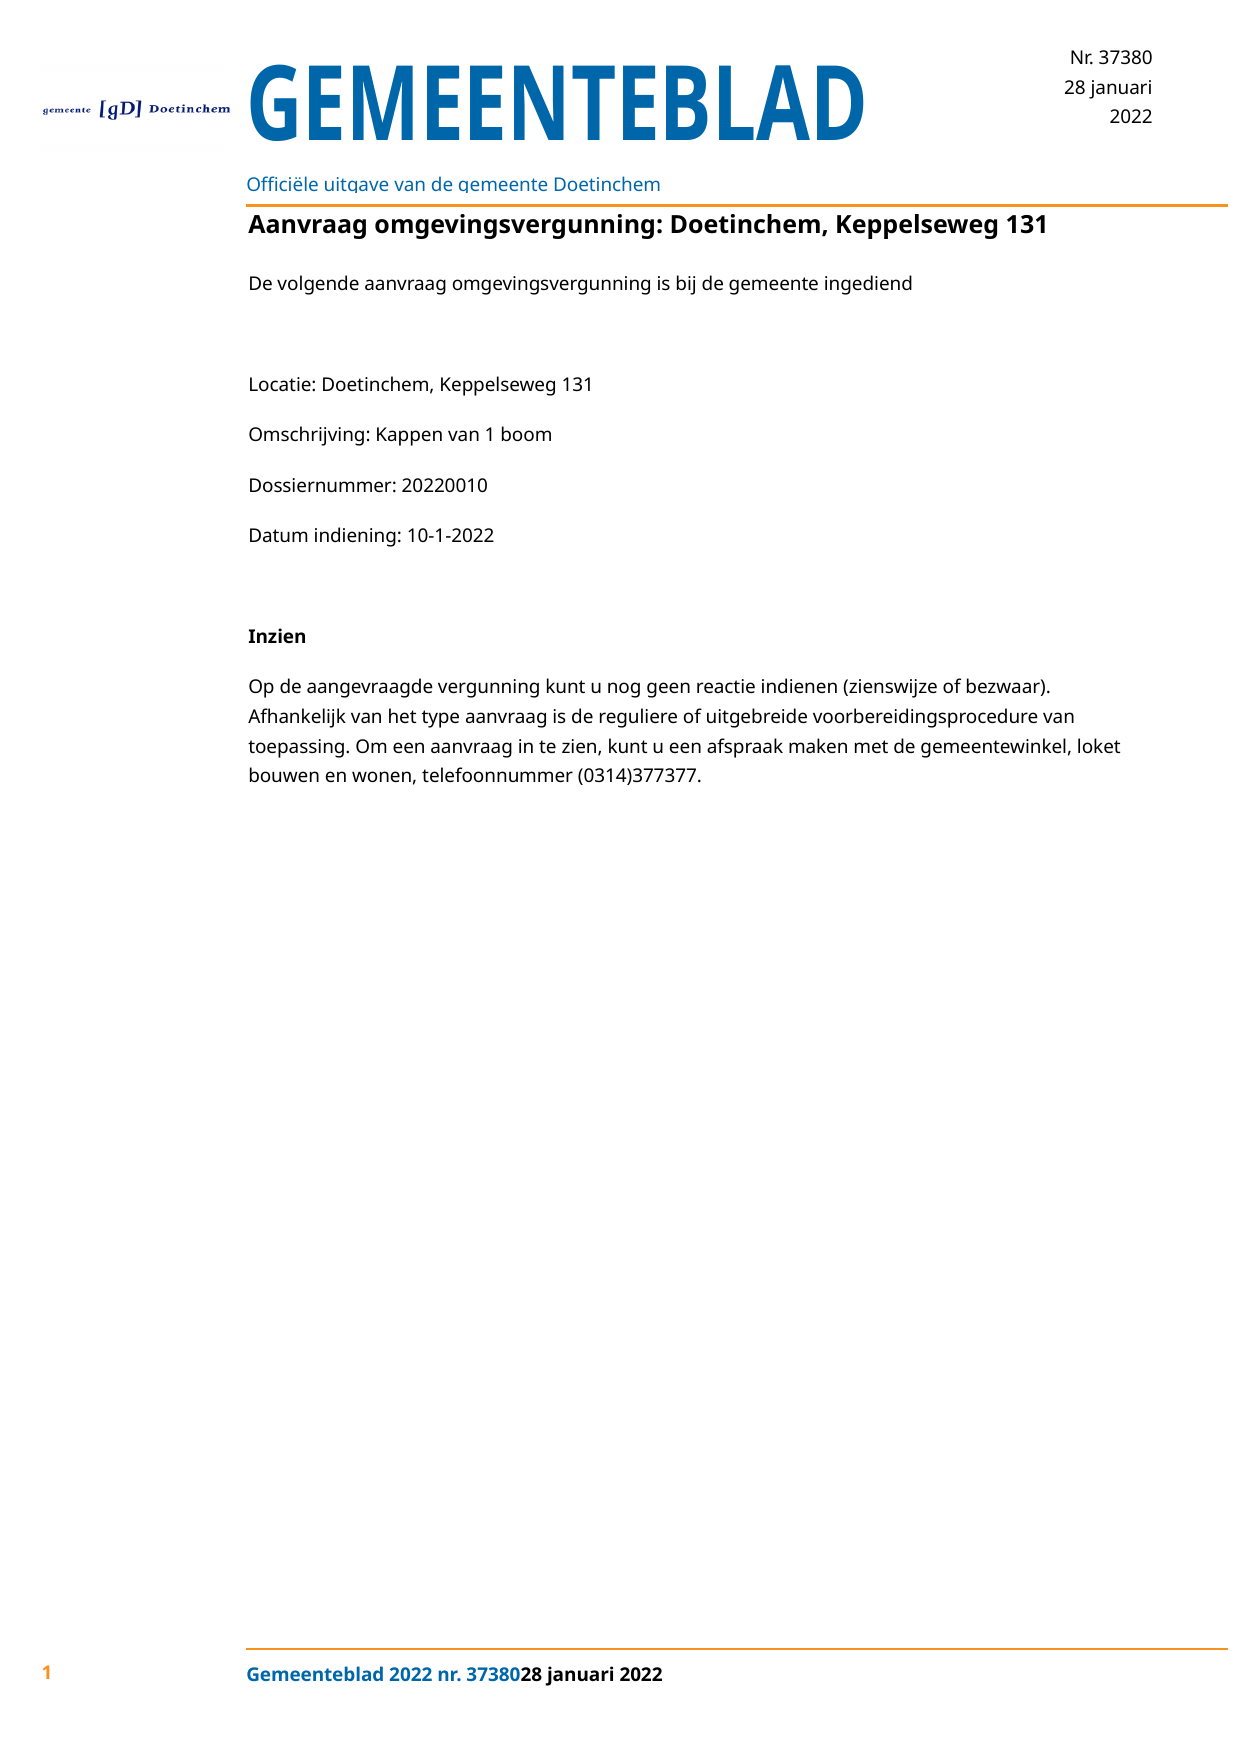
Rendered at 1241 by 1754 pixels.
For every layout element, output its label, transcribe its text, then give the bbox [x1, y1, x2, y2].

text Op de aangevraagde vergunning kunt u nog geen reactie indienen (zienswijze of bezwaar). Afhankelijk van het type aanvraag is de reguliere of uitgebreide voorbereidingsprocedure van toepassing. Om een aanvraag in te zien, kunt u een afspraak maken met de gemeentewinkel, loket bouwen en wonen, telefoonnummer (0314)377377. [248, 674, 1152, 788]
picture [41, 47, 231, 172]
text Dossiernummer: 20220010 [248, 472, 1152, 498]
text De volgende aanvraag omgevingsvergunning is bij de gemeente ingediend [248, 270, 1152, 296]
text Locatie: Doetinchem, Keppelseweg 131 [248, 371, 1152, 397]
text Omschrijving: Kappen van 1 boom [248, 422, 1152, 447]
text Inzien [248, 623, 1152, 649]
text Datum indiening: 10-1-2022 [248, 522, 1152, 548]
text Aanvraag omgevingsvergunning: Doetinchem, Keppelseweg 131 [248, 207, 1152, 241]
